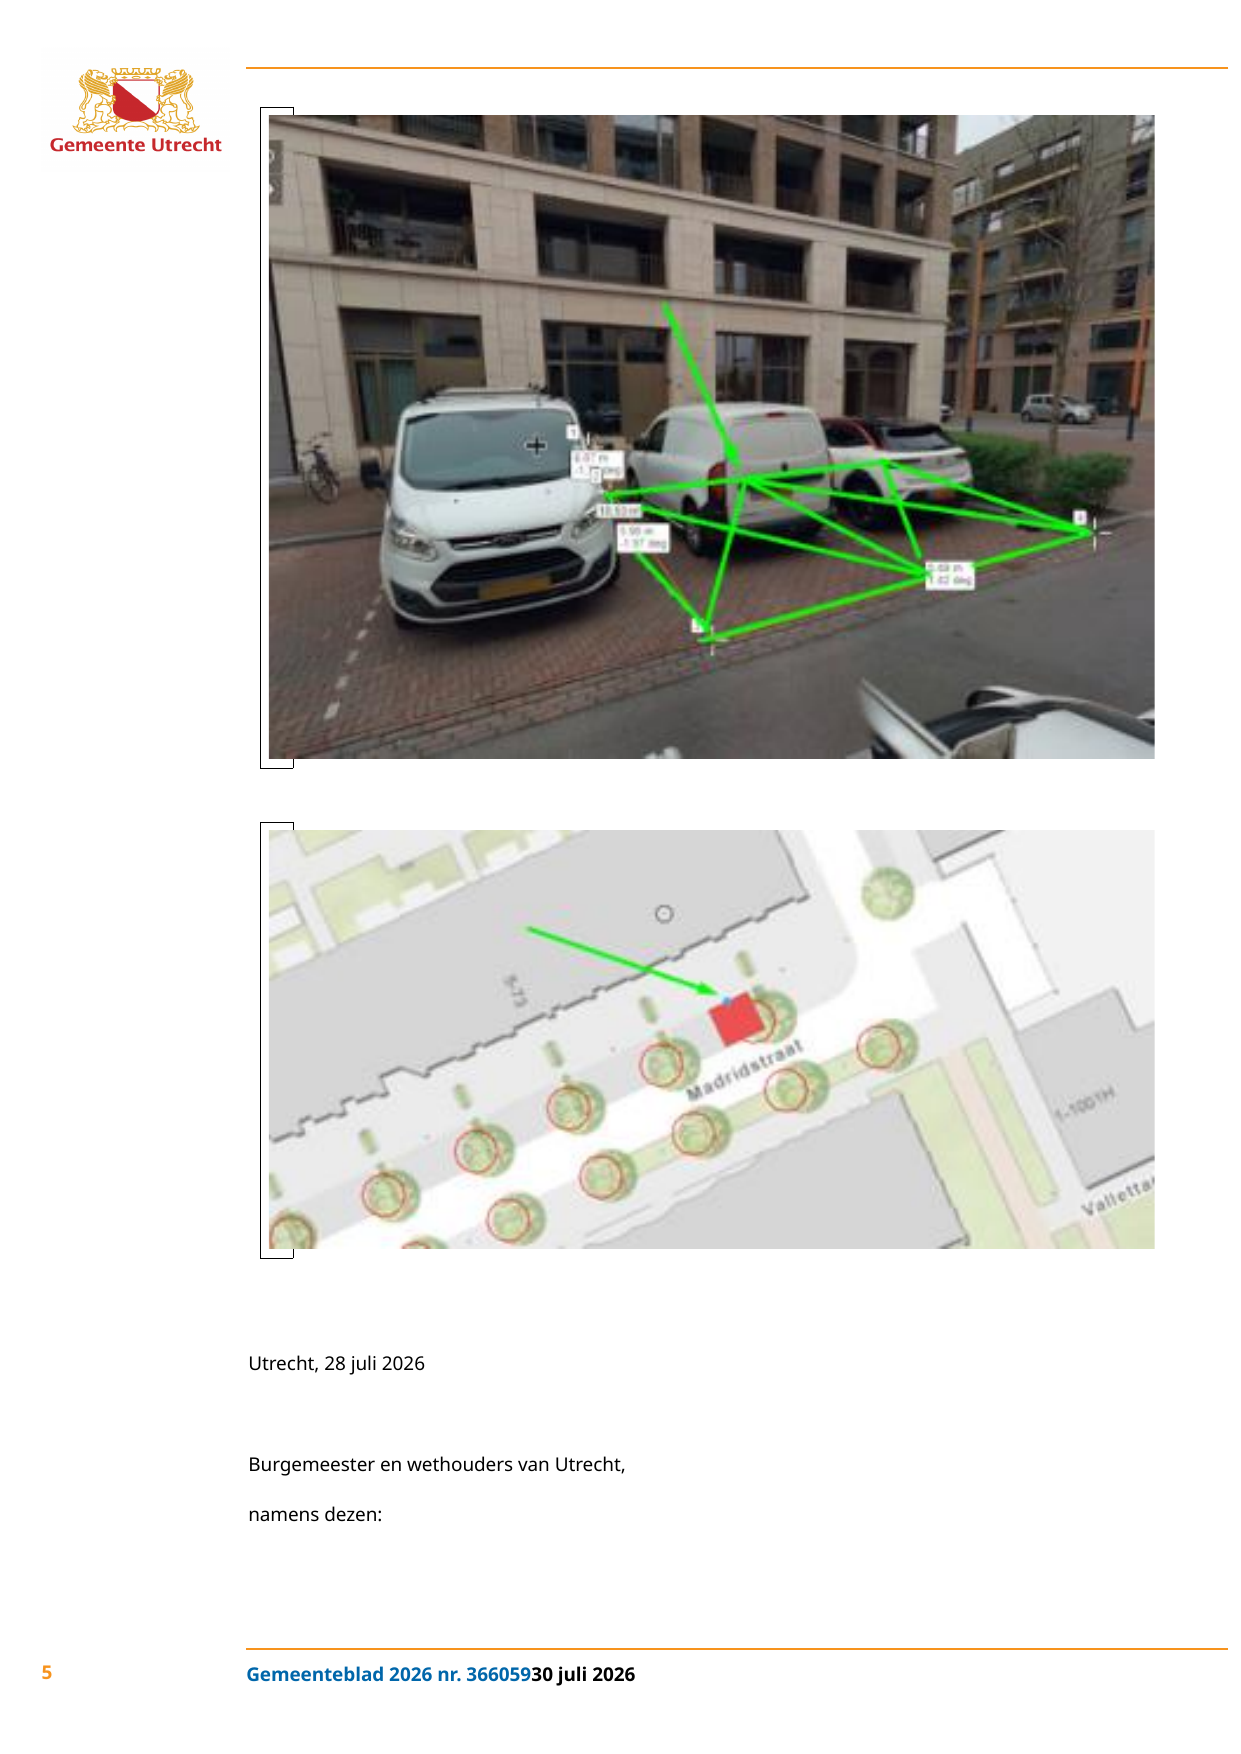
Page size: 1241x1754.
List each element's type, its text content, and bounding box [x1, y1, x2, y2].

text Burgemeester en wethouders van Utrecht, [248, 1451, 1152, 1477]
text Utrecht, 28 juli 2026 [248, 1350, 1152, 1376]
picture [268, 830, 1155, 1249]
picture [268, 115, 1155, 759]
picture [41, 47, 231, 172]
text namens dezen: [248, 1502, 1152, 1527]
